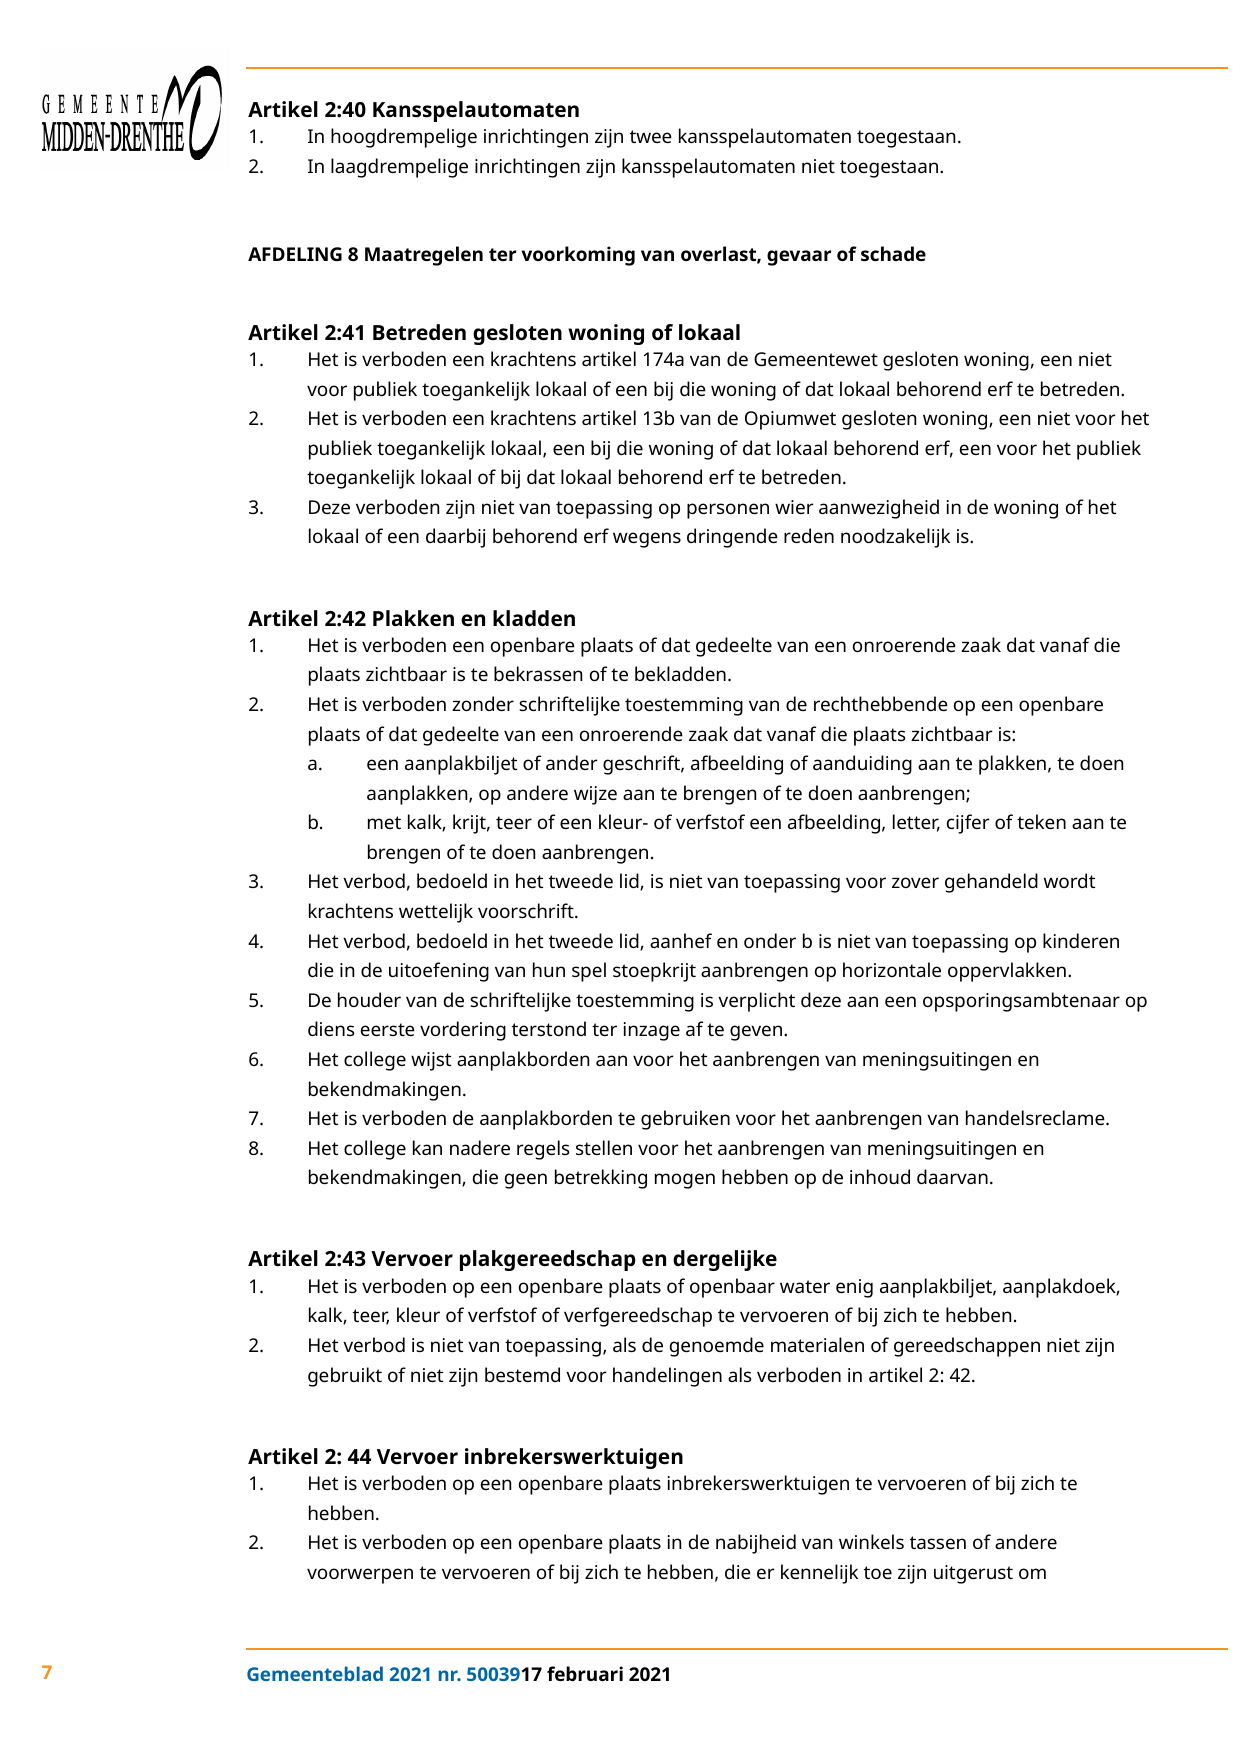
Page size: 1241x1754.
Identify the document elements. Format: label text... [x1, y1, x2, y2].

list In hoogdrempelige inrichtingen zijn twee kansspelautomaten toegestaan. [248, 123, 1152, 149]
list Het verbod is niet van toepassing, als de genoemde materialen of gereedschappen niet zijn gebruikt of niet zijn bestemd voor handelingen als verboden in artikel 2: 42. [248, 1332, 1152, 1387]
list De houder van de schriftelijke toestemming is verplicht deze aan een opsporingsambtenaar op diens eerste vordering terstond ter inzage af te geven. [248, 987, 1152, 1042]
list Het is verboden op een openbare plaats in de nabijheid van winkels tassen of andere voorwerpen te vervoeren of bij zich te hebben, die er kennelijk toe zijn uitgerust om [248, 1529, 1152, 1585]
list een aanplakbiljet of ander geschrift, afbeelding of aanduiding aan te plakken, te doen aanplakken, op andere wijze aan te brengen of te doen aanbrengen; [307, 750, 1152, 806]
list Het verbod, bedoeld in het tweede lid, is niet van toepassing voor zover gehandeld wordt krachtens wettelijk voorschrift. [248, 869, 1152, 924]
text AFDELING 8 Maatregelen ter voorkoming van overlast, gevaar of schade [248, 242, 1152, 267]
text Artikel 2:43 Vervoer plakgereedschap en dergelijke [248, 1244, 1152, 1273]
list In laagdrempelige inrichtingen zijn kansspelautomaten niet toegestaan. [248, 153, 1152, 178]
text Artikel 2:41 Betreden gesloten woning of lokaal [248, 318, 1152, 346]
list Het is verboden op een openbare plaats inbrekerswerktuigen te vervoeren of bij zich te hebben. [248, 1470, 1152, 1526]
list Het college wijst aanplakborden aan voor het aanbrengen van meningsuitingen en bekendmakingen. [248, 1046, 1152, 1102]
list Het is verboden op een openbare plaats of openbaar water enig aanplakbiljet, aanplakdoek, kalk, teer, kleur of verfstof of verfgereedschap te vervoeren of bij zich te hebben. [248, 1273, 1152, 1328]
list Het is verboden een openbare plaats of dat gedeelte van een onroerende zaak dat vanaf die plaats zichtbaar is te bekrassen of te bekladden. [248, 632, 1152, 687]
text Artikel 2:42 Plakken en kladden [248, 604, 1152, 632]
list Het is verboden de aanplakborden te gebruiken voor het aanbrengen van handelsreclame. [248, 1105, 1152, 1131]
list Het is verboden een krachtens artikel 174a van de Gemeentewet gesloten woning, een niet voor publiek toegankelijk lokaal of een bij die woning of dat lokaal behorend erf te betreden. [248, 346, 1152, 401]
list Het is verboden zonder schriftelijke toestemming van de rechthebbende op een openbare plaats of dat gedeelte van een onroerende zaak dat vanaf die plaats zichtbaar is: [248, 691, 1152, 747]
list Het college kan nadere regels stellen voor het aanbrengen van meningsuitingen en bekendmakingen, die geen betrekking mogen hebben op de inhoud daarvan. [248, 1135, 1152, 1190]
list Deze verboden zijn niet van toepassing op personen wier aanwezigheid in de woning of het lokaal of een daarbij behorend erf wegens dringende reden noodzakelijk is. [248, 494, 1152, 549]
picture [41, 47, 231, 172]
text Artikel 2:40 Kansspelautomaten [248, 95, 1152, 123]
text Artikel 2: 44 Vervoer inbrekerswerktuigen [248, 1442, 1152, 1470]
list Het verbod, bedoeld in het tweede lid, aanhef en onder b is niet van toepassing op kinderen die in de uitoefening van hun spel stoepkrijt aanbrengen op horizontale oppervlakken. [248, 928, 1152, 983]
list Het is verboden een krachtens artikel 13b van de Opiumwet gesloten woning, een niet voor het publiek toegankelijk lokaal, een bij die woning of dat lokaal behorend erf, een voor het publiek toegankelijk lokaal of bij dat lokaal behorend erf te betreden. [248, 405, 1152, 490]
list met kalk, krijt, teer of een kleur- of verfstof een afbeelding, letter, cijfer of teken aan te brengen of te doen aanbrengen. [307, 809, 1152, 865]
